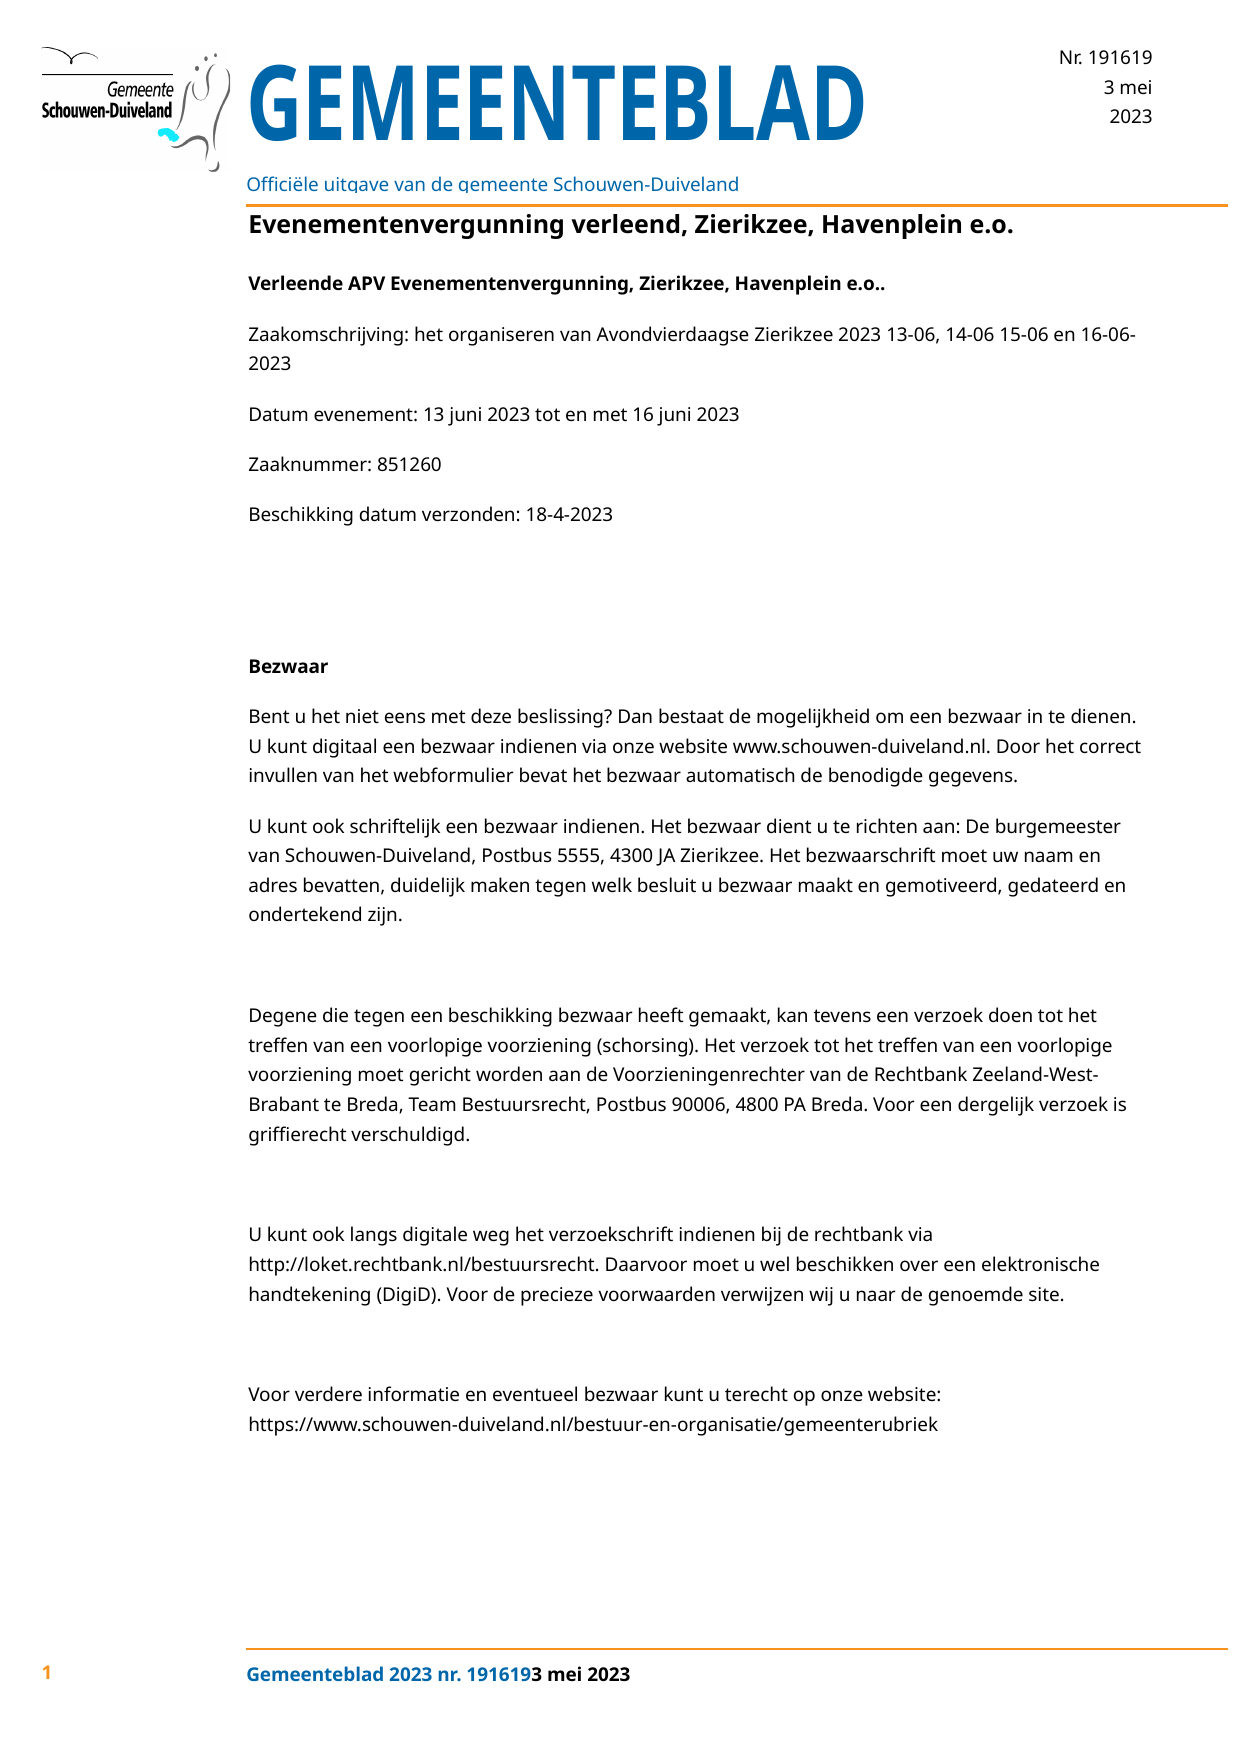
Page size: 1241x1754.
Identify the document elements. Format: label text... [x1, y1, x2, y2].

text Degene die tegen een beschikking bezwaar heeft gemaakt, kan tevens een verzoek doen tot het treffen van een voorlopige voorziening (schorsing). Het verzoek tot het treffen van een voorlopige voorziening moet gericht worden aan de Voorzieningenrechter van de Rechtbank Zeeland-West-Brabant te Breda, Team Bestuursrecht, Postbus 90006, 4800 PA Breda. Voor een dergelijk verzoek is griffierecht verschuldigd. [248, 1002, 1152, 1146]
text Bezwaar [248, 653, 1152, 678]
text Beschikking datum verzonden: 18-4-2023 [248, 502, 1152, 527]
text Bent u het niet eens met deze beslissing? Dan bestaat de mogelijkheid om een bezwaar in te dienen. U kunt digitaal een bezwaar indienen via onze website www.schouwen-duiveland.nl. Door het correct invullen van het webformulier bevat het bezwaar automatisch de benodigde gegevens. [248, 703, 1152, 788]
text Voor verdere informatie en eventueel bezwaar kunt u terecht op onze website: https://www.schouwen-duiveland.nl/bestuur-en-organisatie/gemeenterubriek [248, 1382, 1152, 1437]
text Datum evenement: 13 juni 2023 tot en met 16 juni 2023 [248, 401, 1152, 426]
text U kunt ook schriftelijk een bezwaar indienen. Het bezwaar dient u te richten aan: De burgemeester van Schouwen-Duiveland, Postbus 5555, 4300 JA Zierikzee. Het bezwaarschrift moet uw naam en adres bevatten, duidelijk maken tegen welk besluit u bezwaar maakt en gemotiveerd, gedateerd en ondertekend zijn. [248, 813, 1152, 927]
text Verleende APV Evenementenvergunning, Zierikzee, Havenplein e.o.. [248, 270, 1152, 296]
text Zaaknummer: 851260 [248, 451, 1152, 477]
text Zaakomschrijving: het organiseren van Avondvierdaagse Zierikzee 2023 13-06, 14-06 15-06 en 16-06-2023 [248, 321, 1152, 376]
text Evenementenvergunning verleend, Zierikzee, Havenplein e.o. [248, 207, 1152, 241]
text U kunt ook langs digitale weg het verzoekschrift indienen bij de rechtbank via http://loket.rechtbank.nl/bestuursrecht. Daarvoor moet u wel beschikken over een elektronische handtekening (DigiD). Voor de precieze voorwaarden verwijzen wij u naar de genoemde site. [248, 1222, 1152, 1306]
picture [41, 47, 231, 172]
